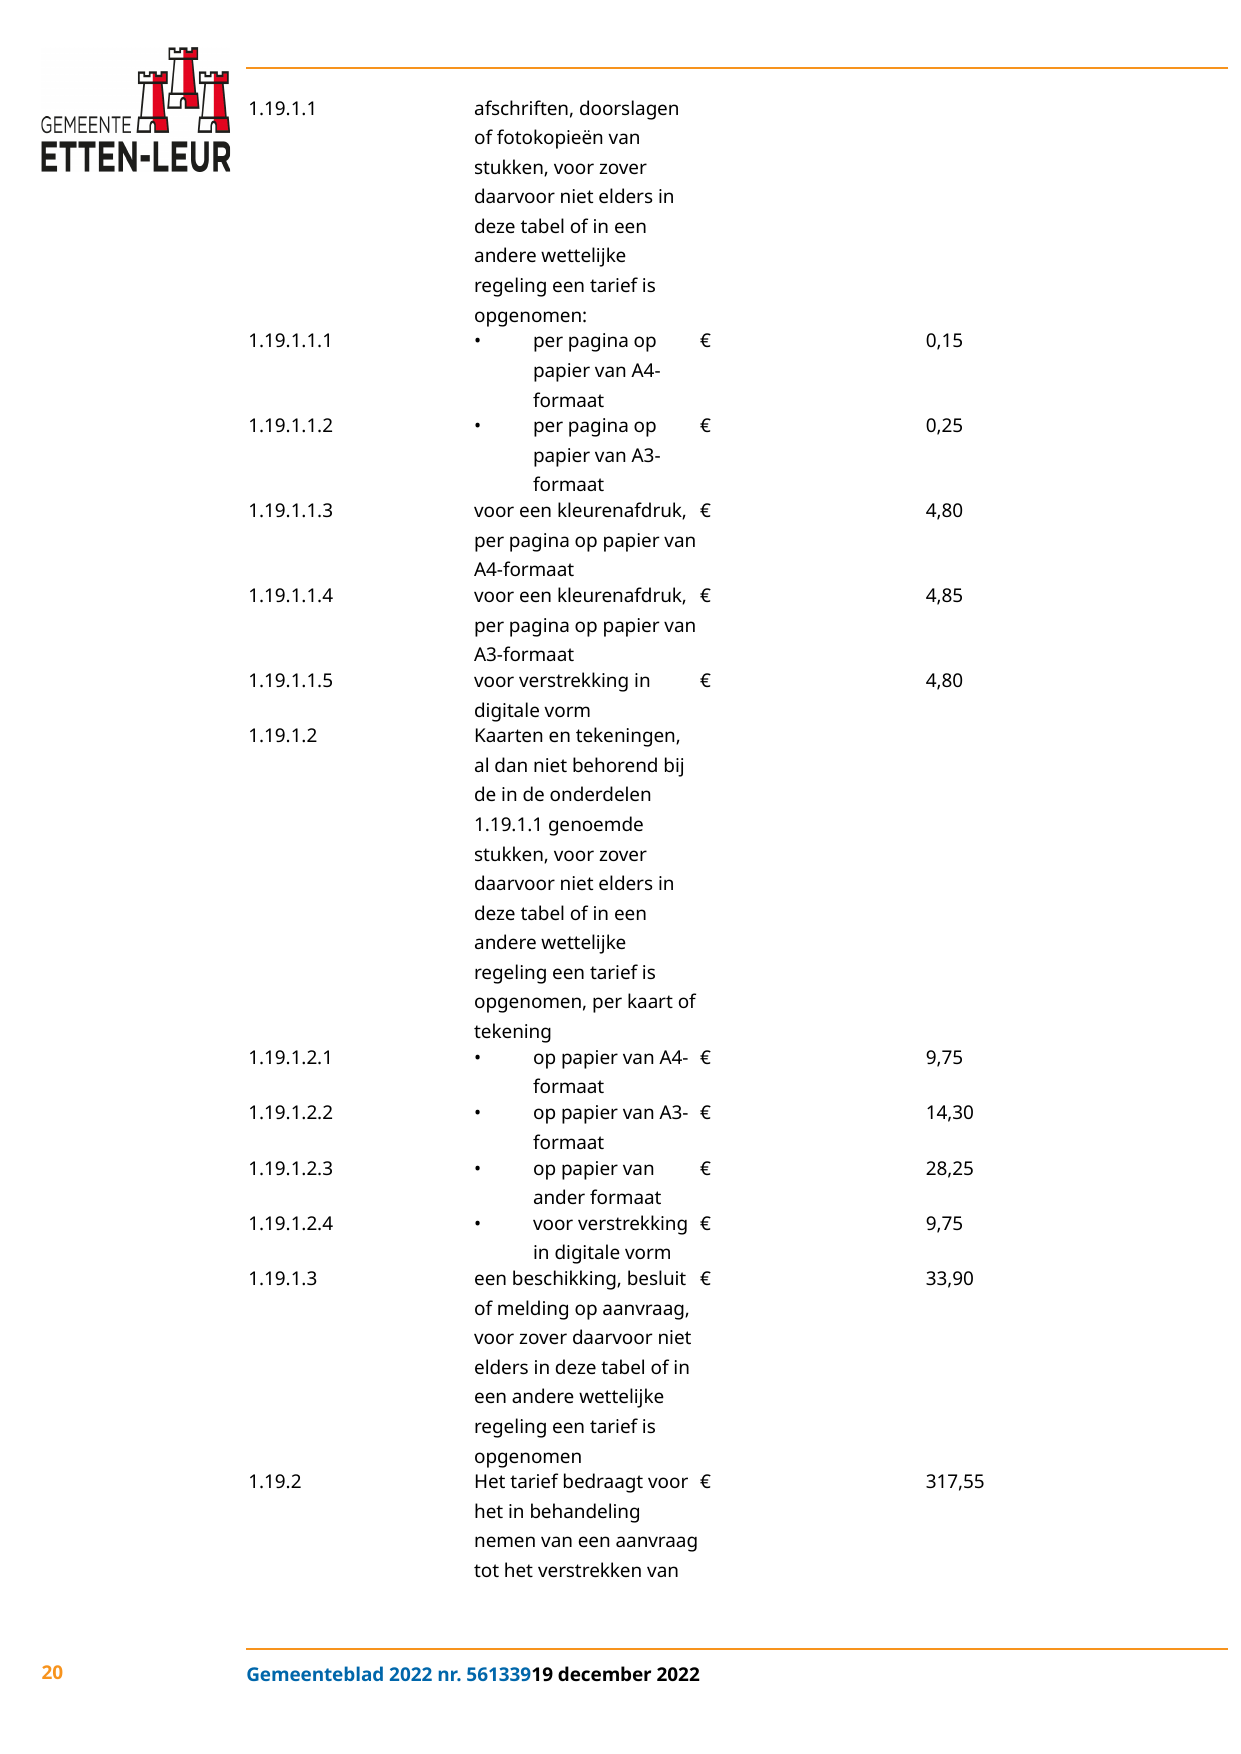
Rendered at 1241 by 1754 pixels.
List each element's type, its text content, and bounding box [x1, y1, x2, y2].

table_cell € [700, 1210, 926, 1265]
table_cell 1.19.1.2.3 [248, 1155, 474, 1210]
table_cell voor een kleurenafdruk, per pagina op papier van A3-formaat [474, 582, 700, 667]
table_cell 1.19.1.1.2 [248, 413, 474, 497]
table_cell [926, 723, 1152, 1044]
table_cell 4,80 [926, 498, 1152, 582]
table_cell voor verstrekking in digitale vorm [474, 667, 700, 722]
table_cell Het tarief bedraagt voor het in behandeling nemen van een aanvraag tot het verstrekken van [474, 1469, 700, 1583]
table_cell Kaarten en tekeningen, al dan niet behorend bij de in de onderdelen 1.19.1.1 genoemde stukken, voor zover daarvoor niet elders in deze tabel of in een andere wettelijke regeling een tarief is opgenomen, per kaart of tekening [474, 723, 700, 1044]
table_cell 1.19.1.1.5 [248, 667, 474, 722]
table_cell 317,55 [926, 1469, 1152, 1583]
table_cell op papier van ander formaat [474, 1155, 700, 1210]
table_cell 9,75 [926, 1210, 1152, 1265]
table_cell € [700, 1099, 926, 1155]
table_cell 4,85 [926, 582, 1152, 667]
table_cell 1.19.1.2.1 [248, 1044, 474, 1099]
table_cell op papier van A4-formaat [474, 1044, 700, 1099]
table_cell € [700, 413, 926, 497]
table_cell 1.19.2 [248, 1469, 474, 1583]
table_cell [700, 723, 926, 1044]
table_cell op papier van A3-formaat [474, 1099, 700, 1155]
table_cell [700, 95, 926, 328]
table_cell € [700, 328, 926, 412]
picture [41, 47, 231, 172]
table_cell 0,25 [926, 413, 1152, 497]
table_cell 33,90 [926, 1265, 1152, 1468]
table_cell 1.19.1.3 [248, 1265, 474, 1468]
table_cell € [700, 1155, 926, 1210]
table_cell 1.19.1.1.3 [248, 498, 474, 582]
table_cell € [700, 1469, 926, 1583]
table_cell € [700, 1265, 926, 1468]
table_cell 1.19.1.1 [248, 95, 474, 328]
table_cell 1.19.1.2.2 [248, 1099, 474, 1155]
table_cell 4,80 [926, 667, 1152, 722]
table_cell 14,30 [926, 1099, 1152, 1155]
table_cell € [700, 667, 926, 722]
table_cell 1.19.1.2 [248, 723, 474, 1044]
table_cell 1.19.1.1.1 [248, 328, 474, 412]
table_cell voor verstrekking in digitale vorm [474, 1210, 700, 1265]
table_cell 1.19.1.2.4 [248, 1210, 474, 1265]
table_cell afschriften, doorslagen of fotokopieën van stukken, voor zover daarvoor niet elders in deze tabel of in een andere wettelijke regeling een tarief is opgenomen: [474, 95, 700, 328]
table_cell per pagina op papier van A4-formaat [474, 328, 700, 412]
table_cell 9,75 [926, 1044, 1152, 1099]
table_cell per pagina op papier van A3-formaat [474, 413, 700, 497]
table_cell een beschikking, besluit of melding op aanvraag, voor zover daarvoor niet elders in deze tabel of in een andere wettelijke regeling een tarief is opgenomen [474, 1265, 700, 1468]
table_cell € [700, 498, 926, 582]
table_cell 1.19.1.1.4 [248, 582, 474, 667]
table_cell 28,25 [926, 1155, 1152, 1210]
table_cell € [700, 1044, 926, 1099]
table_cell [926, 95, 1152, 328]
table_cell voor een kleurenafdruk, per pagina op papier van A4-formaat [474, 498, 700, 582]
table_cell € [700, 582, 926, 667]
table_cell 0,15 [926, 328, 1152, 412]
